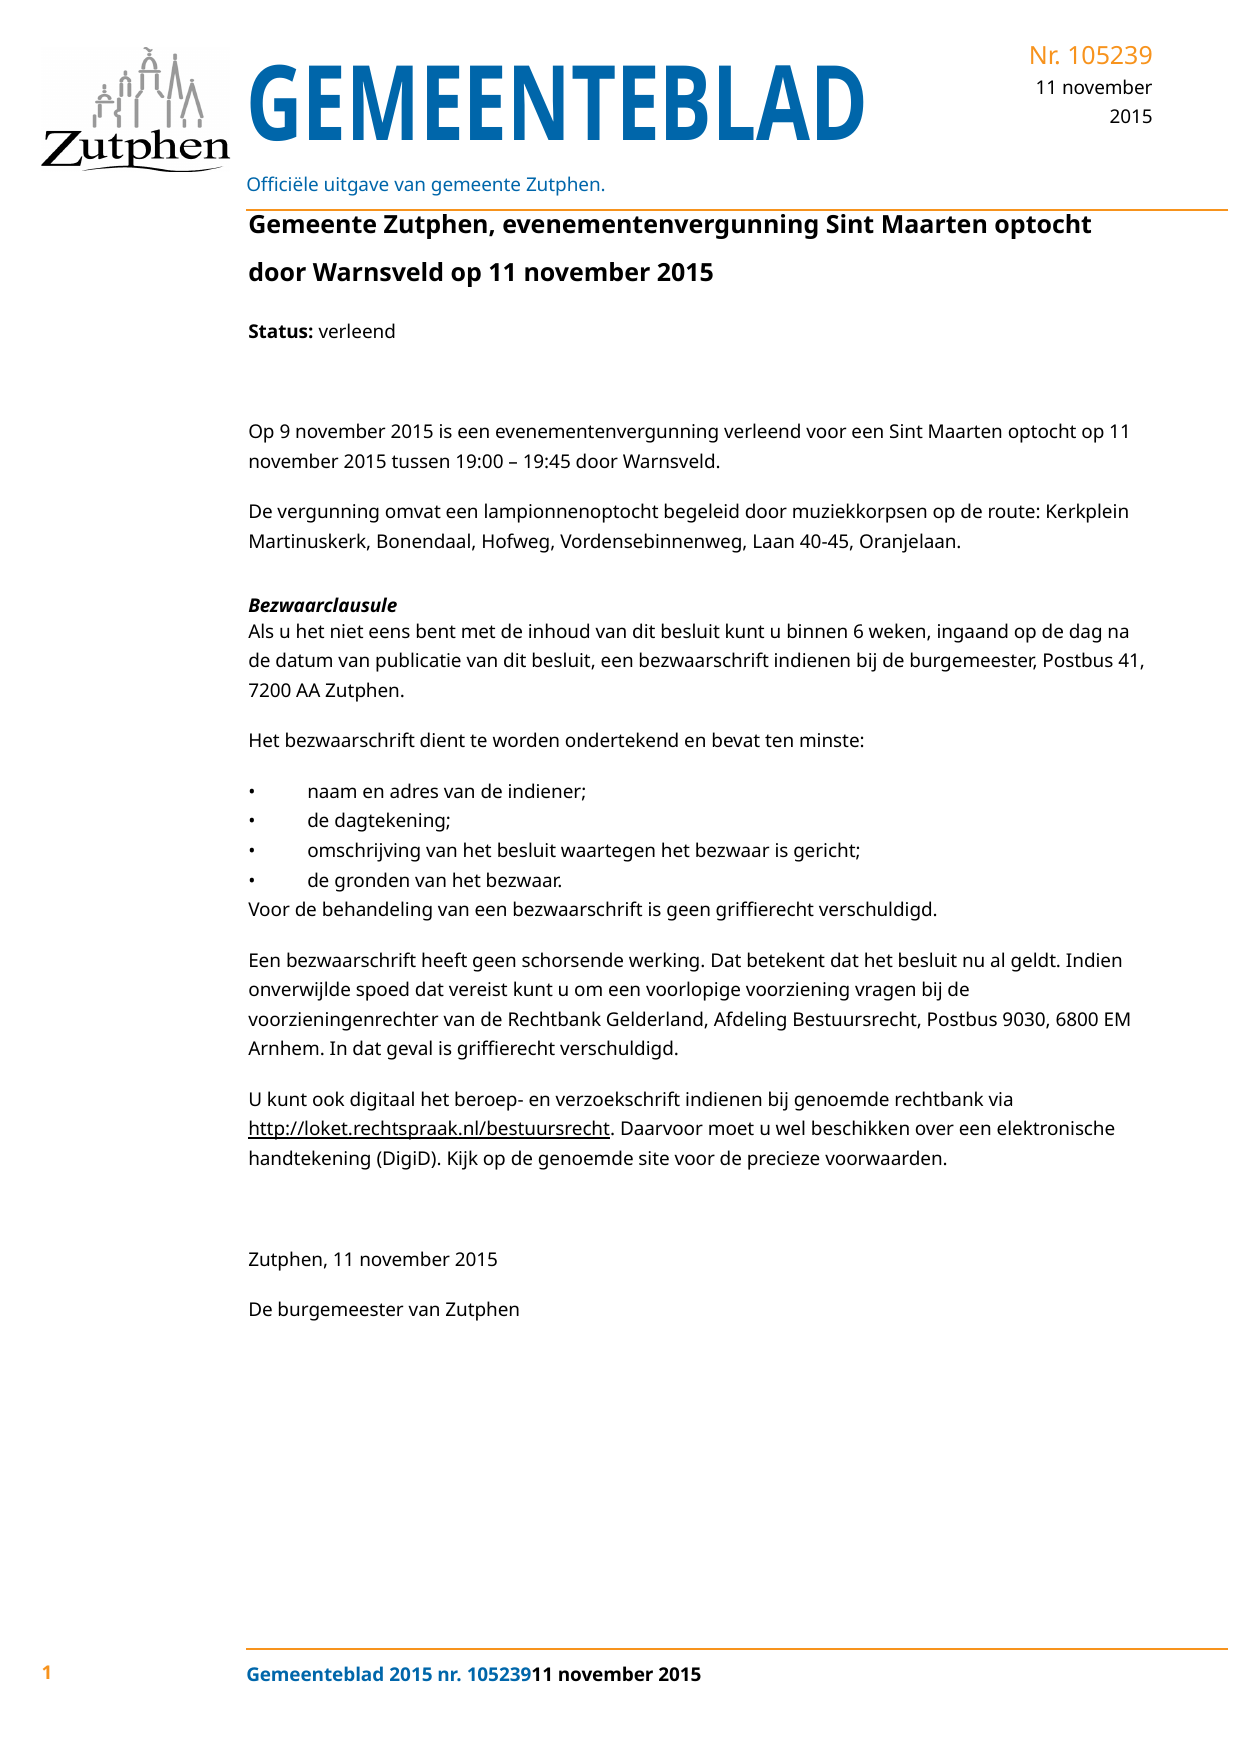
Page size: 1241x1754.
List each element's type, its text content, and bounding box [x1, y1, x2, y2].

text Op 9 november 2015 is een evenementenvergunning verleend voor een Sint Maarten optocht op 11 november 2015 tussen 19:00 – 19:45 door Warnsveld. [248, 419, 1152, 474]
text U kunt ook digitaal het beroep- en verzoekschrift indienen bij genoemde rechtbank via http://loket.rechtspraak.nl/bestuursrecht. Daarvoor moet u wel beschikken over een elektronische handtekening (DigiD). Kijk op de genoemde site voor de precieze voorwaarden. [248, 1086, 1152, 1171]
text Gemeente Zutphen, evenementenvergunning Sint Maarten optocht door Warnsveld op 11 november 2015 [248, 211, 1152, 288]
text Een bezwaarschrift heeft geen schorsende werking. Dat betekent dat het besluit nu al geldt. Indien onverwijlde spoed dat vereist kunt u om een voorlopige voorziening vragen bij de voorzieningenrechter van de Rechtbank Gelderland, Afdeling Bestuursrecht, Postbus 9030, 6800 EM Arnhem. In dat geval is griffierecht verschuldigd. [248, 947, 1152, 1061]
text Voor de behandeling van een bezwaarschrift is geen griffierecht verschuldigd. [248, 896, 1152, 922]
text Status: verleend [248, 318, 1152, 344]
text Als u het niet eens bent met de inhoud van dit besluit kunt u binnen 6 weken, ingaand op de dag na de datum van publicatie van dit besluit, een bezwaarschrift indienen bij de burgemeester, Postbus 41, 7200 AA Zutphen. [248, 618, 1152, 703]
text Het bezwaarschrift dient te worden ondertekend en bevat ten minste: [248, 728, 1152, 753]
list de dagtekening; [248, 808, 1152, 833]
text Zutphen, 11 november 2015 [248, 1246, 1152, 1272]
list omschrijving van het besluit waartegen het bezwaar is gericht; [248, 837, 1152, 863]
text De vergunning omvat een lampionnenoptocht begeleid door muziekkorpsen op de route: Kerkplein Martinuskerk, Bonendaal, Hofweg, Vordensebinnenweg, Laan 40-45, Oranjelaan. [248, 499, 1152, 554]
list naam en adres van de indiener; [248, 778, 1152, 804]
text De burgemeester van Zutphen [248, 1296, 1152, 1322]
picture [41, 47, 231, 172]
text Bezwaarclausule [248, 592, 1152, 618]
list de gronden van het bezwaar. [248, 867, 1152, 892]
